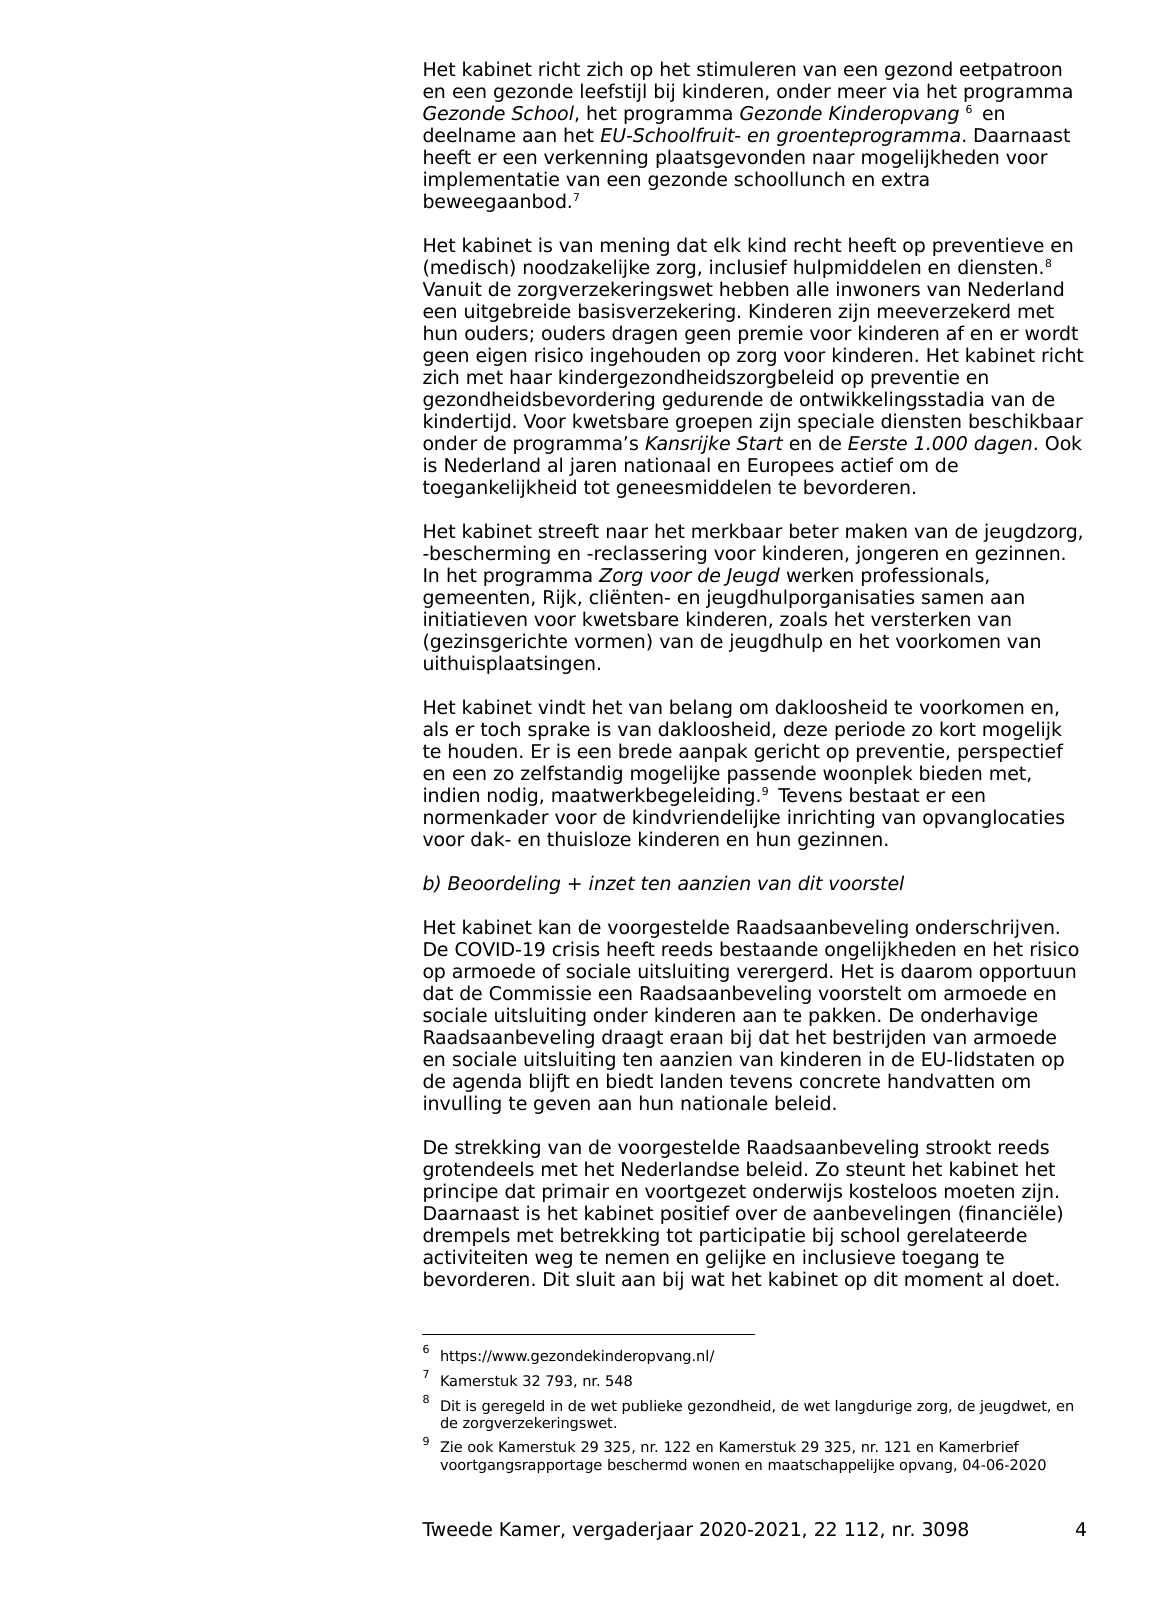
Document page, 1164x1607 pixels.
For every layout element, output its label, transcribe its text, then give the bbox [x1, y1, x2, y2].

text Het kabinet is van mening dat elk kind recht heeft op preventieve en (medisch) noodzakelijke zorg, inclusief hulpmiddelen en diensten. Vanuit de zorgverzekeringswet hebben alle inwoners van Nederland een uitgebreide basisverzekering. Kinderen zijn meeverzekerd met hun ouders; ouders dragen geen premie voor kinderen af en er wordt geen eigen risico ingehouden op zorg voor kinderen. Het kabinet richt zich met haar kindergezondheidszorgbeleid op preventie en gezondheidsbevordering gedurende de ontwikkelingsstadia van de kindertijd. Voor kwetsbare groepen zijn speciale diensten beschikbaar onder de programma’s Kansrijke Start en de Eerste 1.000 dagen. Ook is Nederland al jaren nationaal en Europees actief om de toegankelijkheid tot geneesmiddelen te bevorderen. [422, 235, 1087, 499]
text Het kabinet kan de voorgestelde Raadsaanbeveling onderschrijven. De COVID-19 crisis heeft reeds bestaande ongelijkheden en het risico op armoede of sociale uitsluiting verergerd. Het is daarom opportuun dat de Commissie een Raadsaanbeveling voorstelt om armoede en sociale uitsluiting onder kinderen aan te pakken. De onderhavige Raadsaanbeveling draagt eraan bij dat het bestrijden van armoede en sociale uitsluiting ten aanzien van kinderen in de EU-lidstaten op de agenda blijft en biedt landen tevens concrete handvatten om invulling te geven aan hun nationale beleid. [422, 917, 1087, 1115]
text Kamerstuk 32 793, nr. 548 [422, 1368, 1087, 1391]
text https://www.gezondekinderopvang.nl/ [422, 1343, 1087, 1366]
text De strekking van de voorgestelde Raadsaanbeveling strookt reeds grotendeels met het Nederlandse beleid. Zo steunt het kabinet het principe dat primair en voortgezet onderwijs kosteloos moeten zijn. Daarnaast is het kabinet positief over de aanbevelingen (financiële) drempels met betrekking tot participatie bij school gerelateerde activiteiten weg te nemen en gelijke en inclusieve toegang te bevorderen. Dit sluit aan bij wat het kabinet op dit moment al doet. [422, 1137, 1087, 1291]
text Het kabinet streeft naar het merkbaar beter maken van de jeugdzorg, -bescherming en -reclassering voor kinderen, jongeren en gezinnen. In het programma Zorg voor de Jeugd werken professionals, gemeenten, Rijk, cliënten- en jeugdhulporganisaties samen aan initiatieven voor kwetsbare kinderen, zoals het versterken van (gezinsgerichte vormen) van de jeugdhulp en het voorkomen van uithuisplaatsingen. [422, 521, 1087, 675]
text Het kabinet richt zich op het stimuleren van een gezond eetpatroon en een gezonde leefstijl bij kinderen, onder meer via het programma Gezonde School, het programma Gezonde Kinderopvang en deelname aan het EU-Schoolfruit- en groenteprogramma. Daarnaast heeft er een verkenning plaatsgevonden naar mogelijkheden voor implementatie van een gezonde schoollunch en extra beweegaanbod. [422, 59, 1087, 213]
text Zie ook Kamerstuk 29 325, nr. 122 en Kamerstuk 29 325, nr. 121 en Kamerbrief voortgangsrapportage beschermd wonen en maatschappelijke opvang, 04-06-2020 [422, 1435, 1087, 1474]
text Dit is geregeld in de wet publieke gezondheid, de wet langdurige zorg, de jeugdwet, en de zorgverzekeringswet. [422, 1393, 1087, 1432]
subtitle b) Beoordeling + inzet ten aanzien van dit voorstel [422, 873, 1087, 895]
text Het kabinet vindt het van belang om dakloosheid te voorkomen en, als er toch sprake is van dakloosheid, deze periode zo kort mogelijk te houden. Er is een brede aanpak gericht op preventie, perspectief en een zo zelfstandig mogelijke passende woonplek bieden met, indien nodig, maatwerkbegeleiding. Tevens bestaat er een normenkader voor de kindvriendelijke inrichting van opvanglocaties voor dak- en thuisloze kinderen en hun gezinnen. [422, 697, 1087, 851]
